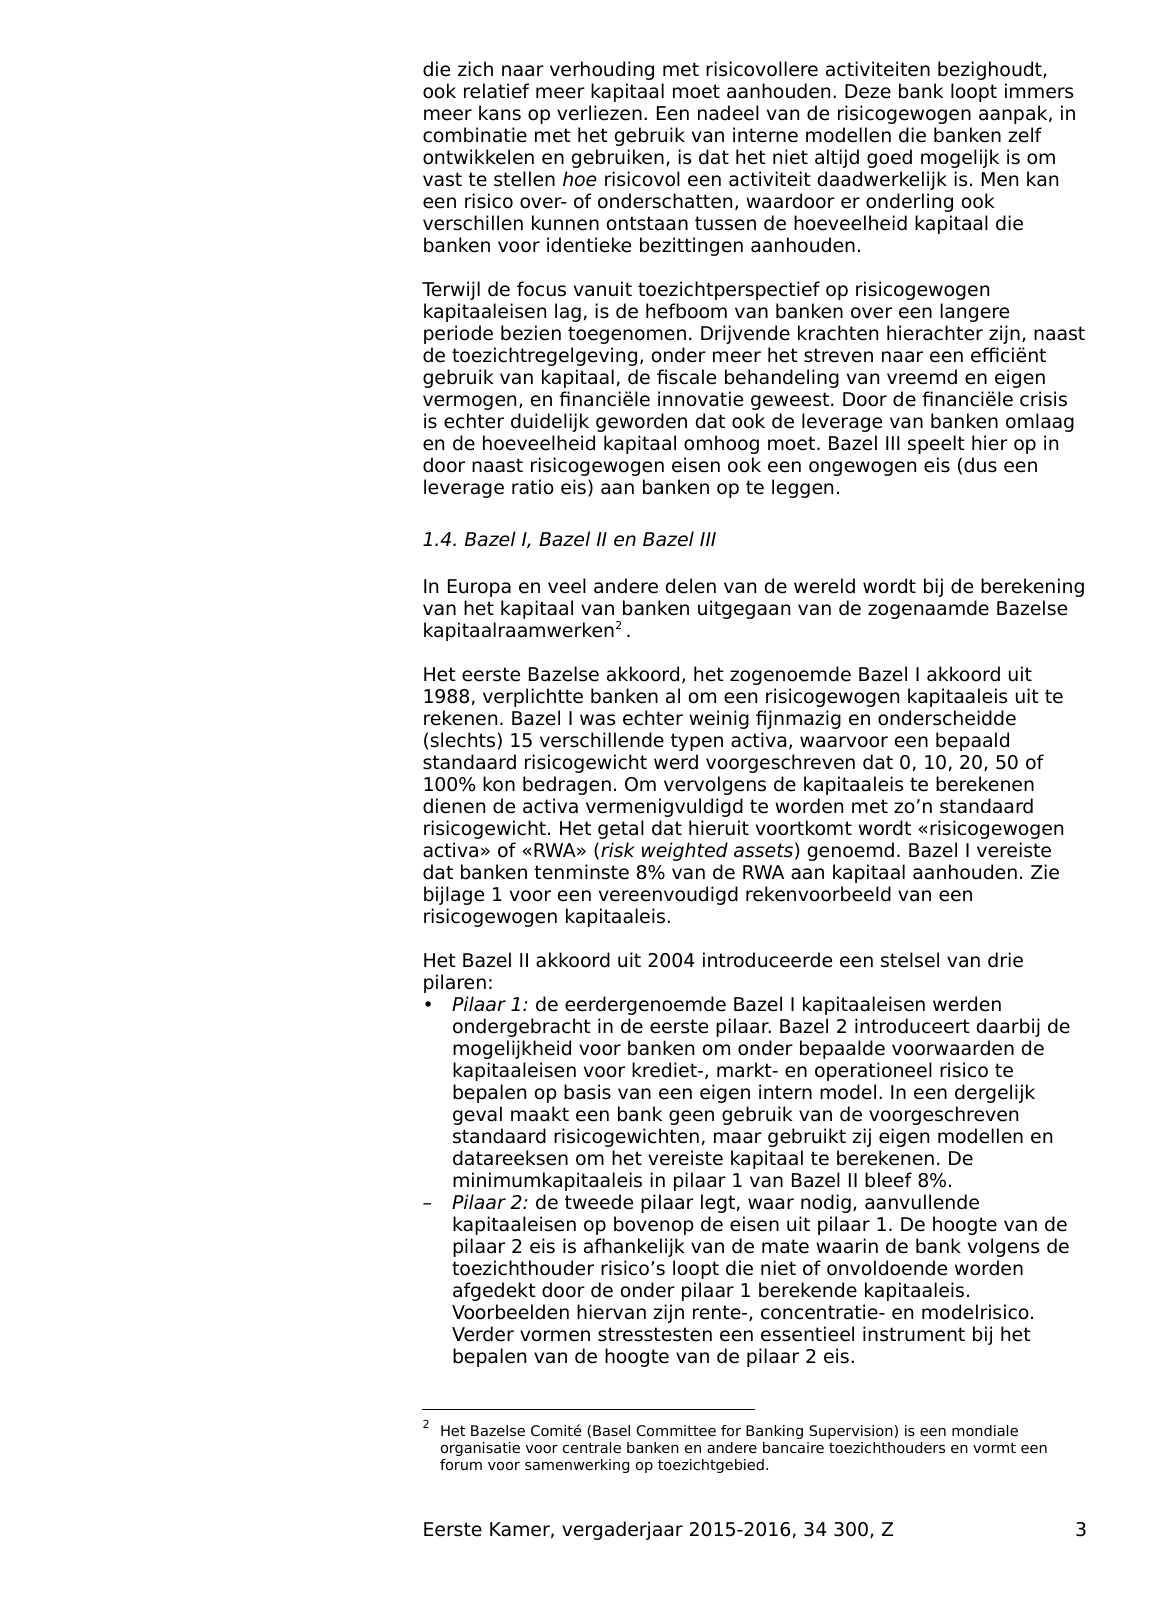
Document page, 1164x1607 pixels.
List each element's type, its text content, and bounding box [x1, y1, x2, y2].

text • Pilaar 1: de eerdergenoemde Bazel I kapitaaleisen werden ondergebracht in de eerste pilaar. Bazel 2 introduceert daarbij de mogelijkheid voor banken om onder bepaalde voorwaarden de kapitaaleisen voor krediet-, markt- en operationeel risico te bepalen op basis van een eigen intern model. In een dergelijk geval maakt een bank geen gebruik van de voorgeschreven standaard risicogewichten, maar gebruikt zij eigen modellen en datareeksen om het vereiste kapitaal te berekenen. De minimumkapitaaleis in pilaar 1 van Bazel II bleef 8%. [422, 994, 1087, 1192]
text Het Bazel II akkoord uit 2004 introduceerde een stelsel van drie pilaren: [422, 950, 1087, 994]
text Terwijl de focus vanuit toezichtperspectief op risicogewogen kapitaaleisen lag, is de hefboom van banken over een langere periode bezien toegenomen. Drijvende krachten hierachter zijn, naast de toezichtregelgeving, onder meer het streven naar een efficiënt gebruik van kapitaal, de fiscale behandeling van vreemd en eigen vermogen, en financiële innovatie geweest. Door de financiële crisis is echter duidelijk geworden dat ook de leverage van banken omlaag en de hoeveelheid kapitaal omhoog moet. Bazel III speelt hier op in door naast risicogewogen eisen ook een ongewogen eis (dus een leverage ratio eis) aan banken op te leggen. [422, 279, 1087, 499]
text Het eerste Bazelse akkoord, het zogenoemde Bazel I akkoord uit 1988, verplichtte banken al om een risicogewogen kapitaaleis uit te rekenen. Bazel I was echter weinig fijnmazig en onderscheidde (slechts) 15 verschillende typen activa, waarvoor een bepaald standaard risicogewicht werd voorgeschreven dat 0, 10, 20, 50 of 100% kon bedragen. Om vervolgens de kapitaaleis te berekenen dienen de activa vermenigvuldigd te worden met zo’n standaard risicogewicht. Het getal dat hieruit voortkomt wordt «risicogewogen activa» of «RWA» (risk weighted assets) genoemd. Bazel I vereiste dat banken tenminste 8% van de RWA aan kapitaal aanhouden. Zie bijlage 1 voor een vereenvoudigd rekenvoorbeeld van een risicogewogen kapitaaleis. [422, 664, 1087, 928]
text die zich naar verhouding met risicovollere activiteiten bezighoudt, ook relatief meer kapitaal moet aanhouden. Deze bank loopt immers meer kans op verliezen. Een nadeel van de risicogewogen aanpak, in combinatie met het gebruik van interne modellen die banken zelf ontwikkelen en gebruiken, is dat het niet altijd goed mogelijk is om vast te stellen hoe risicovol een activiteit daadwerkelijk is. Men kan een risico over- of onderschatten, waardoor er onderling ook verschillen kunnen ontstaan tussen de hoeveelheid kapitaal die banken voor identieke bezittingen aanhouden. [422, 59, 1087, 257]
subtitle 1.4. Bazel I, Bazel II en Bazel III [422, 529, 1087, 551]
text Het Bazelse Comité (Basel Committee for Banking Supervision) is een mondiale organisatie voor centrale banken en andere bancaire toezichthouders en vormt een forum voor samenwerking op toezichtgebied. [422, 1418, 1087, 1474]
text – Pilaar 2: de tweede pilaar legt, waar nodig, aanvullende kapitaaleisen op bovenop de eisen uit pilaar 1. De hoogte van de pilaar 2 eis is afhankelijk van de mate waarin de bank volgens de toezichthouder risico’s loopt die niet of onvoldoende worden afgedekt door de onder pilaar 1 berekende kapitaaleis. Voorbeelden hiervan zijn rente-, concentratie- en modelrisico. Verder vormen stresstesten een essentieel instrument bij het bepalen van de hoogte van de pilaar 2 eis. [422, 1192, 1087, 1367]
text In Europa en veel andere delen van de wereld wordt bij de berekening van het kapitaal van banken uitgegaan van de zogenaamde Bazelse kapitaalraamwerken. [422, 576, 1087, 642]
